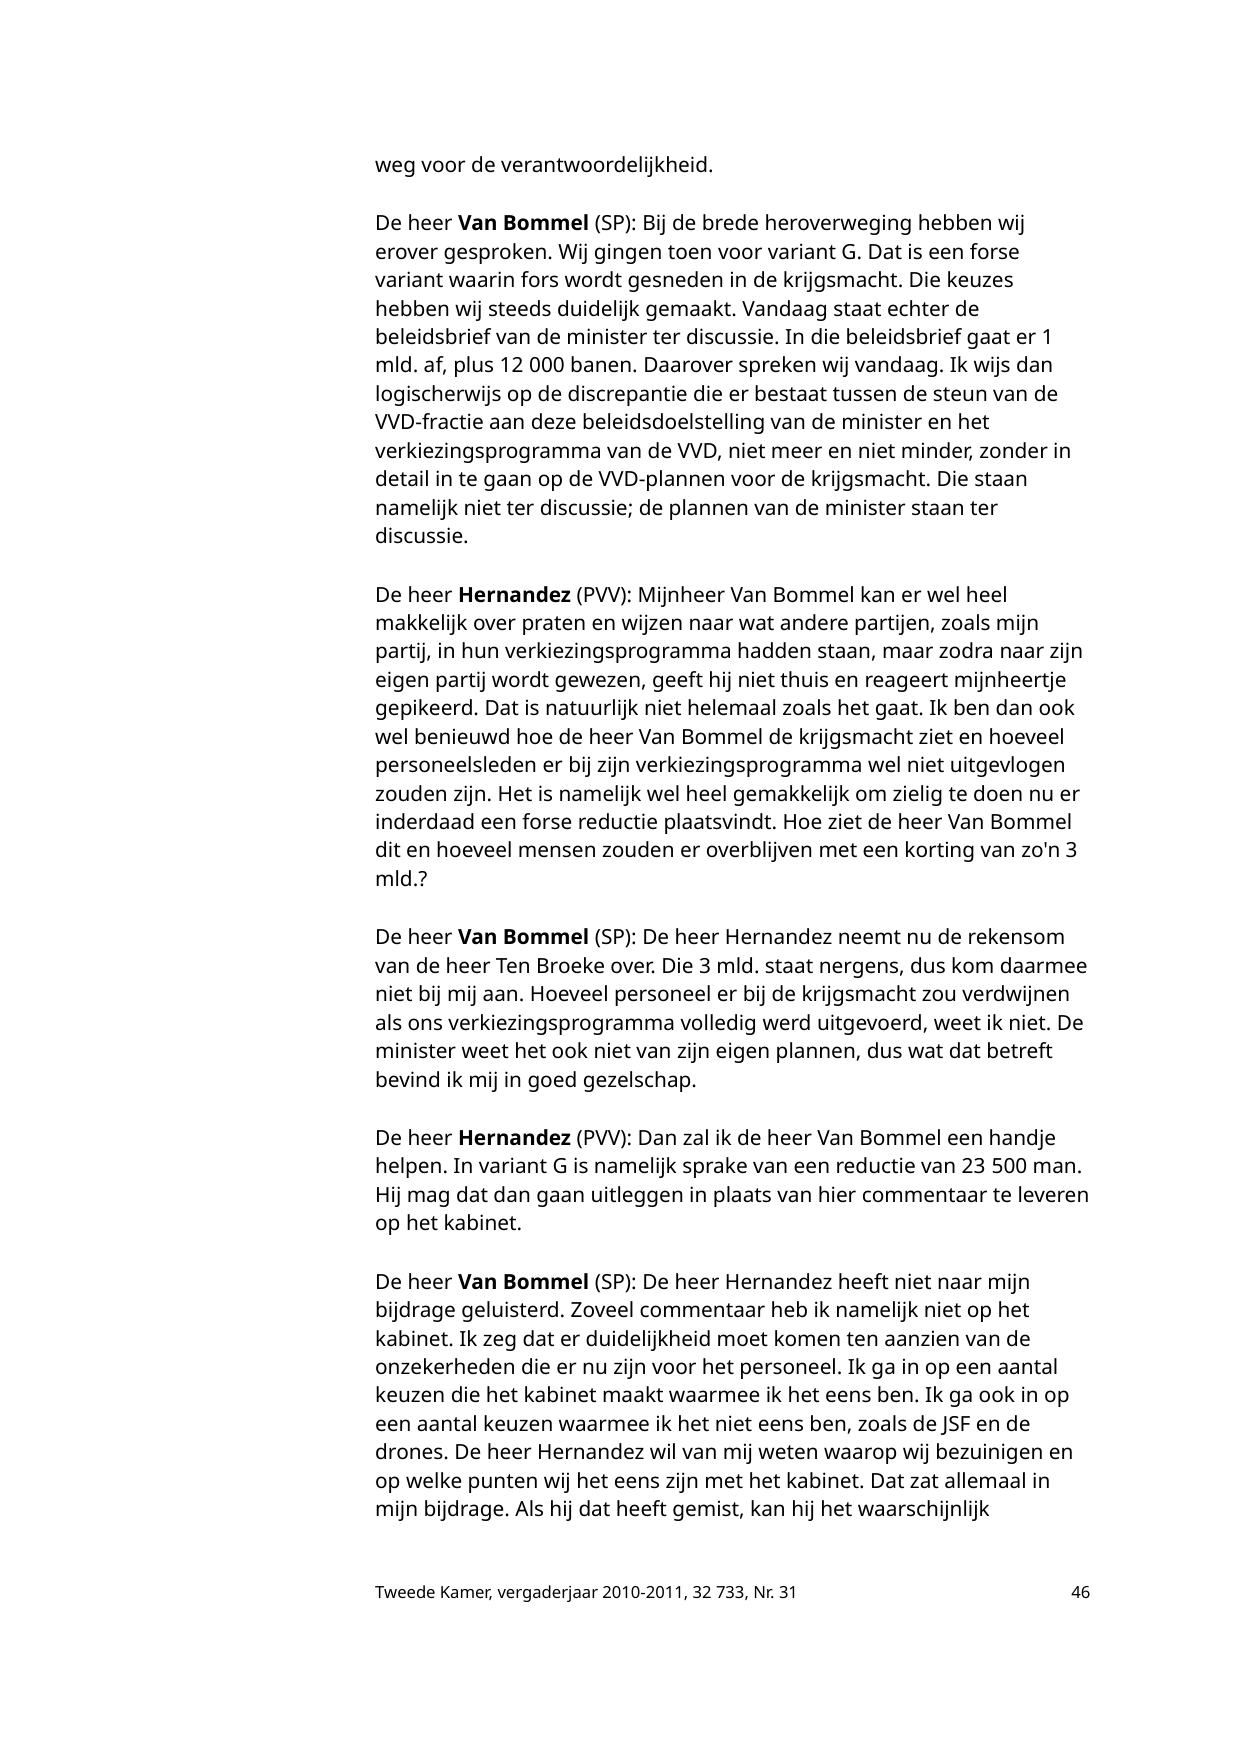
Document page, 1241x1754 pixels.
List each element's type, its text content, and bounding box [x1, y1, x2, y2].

text De heer Van Bommel (SP): Bij de brede heroverweging hebben wij erover gesproken. Wij gingen toen voor variant G. Dat is een forse variant waarin fors wordt gesneden in de krijgsmacht. Die keuzes hebben wij steeds duidelijk gemaakt. Vandaag staat echter de beleidsbrief van de minister ter discussie. In die beleidsbrief gaat er 1 mld. af, plus 12 000 banen. Daarover spreken wij vandaag. Ik wijs dan logischerwijs op de discrepantie die er bestaat tussen de steun van de VVD-fractie aan deze beleidsdoelstelling van de minister en het verkiezingsprogramma van de VVD, niet meer en niet minder, zonder in detail in te gaan op de VVD-plannen voor de krijgsmacht. Die staan namelijk niet ter discussie; de plannen van de minister staan ter discussie. [375, 208, 1090, 550]
text De heer Van Bommel (SP): De heer Hernandez neemt nu de rekensom van de heer Ten Broeke over. Die 3 mld. staat nergens, dus kom daarmee niet bij mij aan. Hoeveel personeel er bij de krijgsmacht zou verdwijnen als ons verkiezingsprogramma volledig werd uitgevoerd, weet ik niet. De minister weet het ook niet van zijn eigen plannen, dus wat dat betreft bevind ik mij in goed gezelschap. [375, 922, 1090, 1093]
text De heer Hernandez (PVV): Dan zal ik de heer Van Bommel een handje helpen. In variant G is namelijk sprake van een reductie van 23 500 man. Hij mag dat dan gaan uitleggen in plaats van hier commentaar te leveren op het kabinet. [375, 1123, 1090, 1237]
text De heer Van Bommel (SP): De heer Hernandez heeft niet naar mijn bijdrage geluisterd. Zoveel commentaar heb ik namelijk niet op het kabinet. Ik zeg dat er duidelijkheid moet komen ten aanzien van de onzekerheden die er nu zijn voor het personeel. Ik ga in op een aantal keuzen die het kabinet maakt waarmee ik het eens ben. Ik ga ook in op een aantal keuzen waarmee ik het niet eens ben, zoals de JSF en de drones. De heer Hernandez wil van mij weten waarop wij bezuinigen en op welke punten wij het eens zijn met het kabinet. Dat zat allemaal in mijn bijdrage. Als hij dat heeft gemist, kan hij het waarschijnlijk [375, 1267, 1090, 1523]
text weg voor de verantwoordelijkheid. [375, 150, 1090, 178]
text De heer Hernandez (PVV): Mijnheer Van Bommel kan er wel heel makkelijk over praten en wijzen naar wat andere partijen, zoals mijn partij, in hun verkiezingsprogramma hadden staan, maar zodra naar zijn eigen partij wordt gewezen, geeft hij niet thuis en reageert mijnheertje gepikeerd. Dat is natuurlijk niet helemaal zoals het gaat. Ik ben dan ook wel benieuwd hoe de heer Van Bommel de krijgsmacht ziet en hoeveel personeelsleden er bij zijn verkiezingsprogramma wel niet uitgevlogen zouden zijn. Het is namelijk wel heel gemakkelijk om zielig te doen nu er inderdaad een forse reductie plaatsvindt. Hoe ziet de heer Van Bommel dit en hoeveel mensen zouden er overblijven met een korting van zo'n 3 mld.? [375, 580, 1090, 892]
